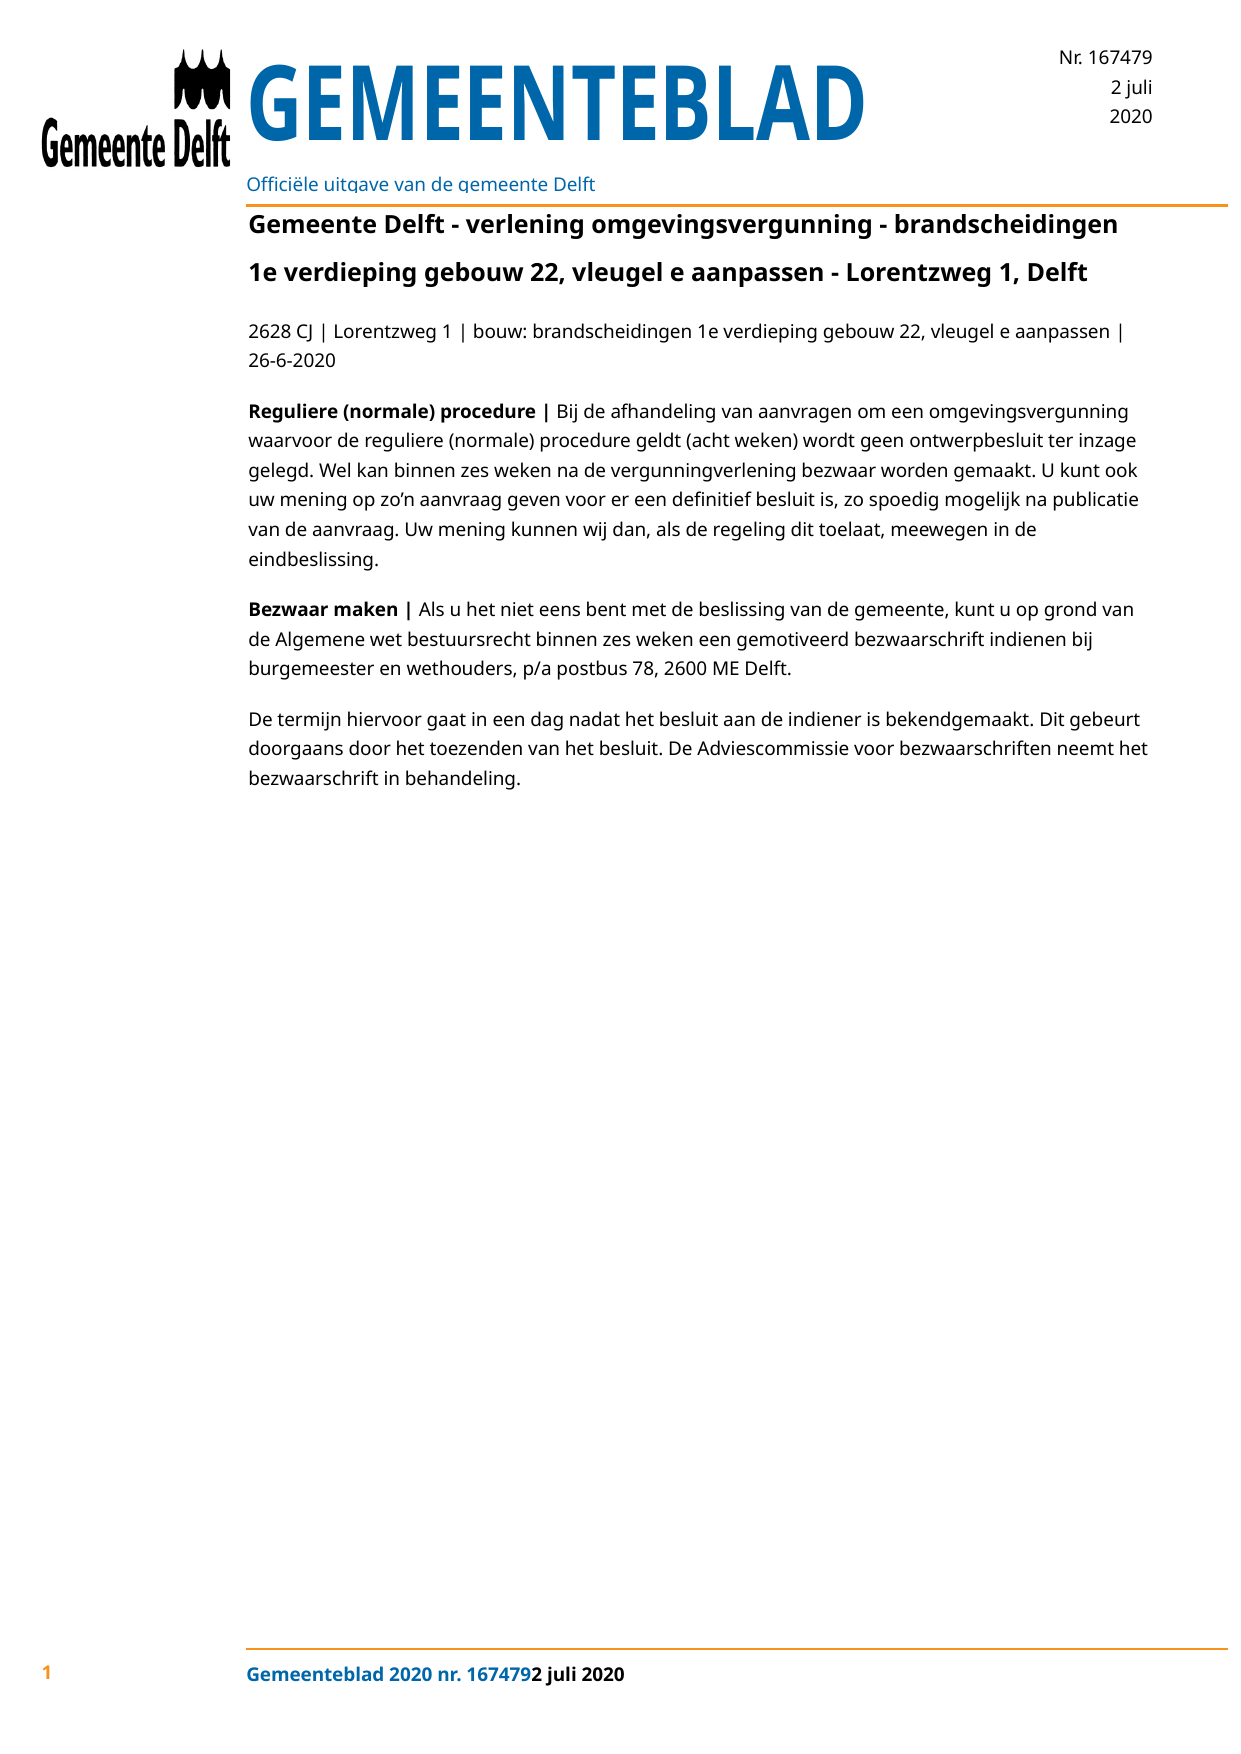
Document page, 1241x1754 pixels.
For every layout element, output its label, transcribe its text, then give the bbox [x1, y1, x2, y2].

text Gemeente Delft - verlening omgevingsvergunning - brandscheidingen 1e verdieping gebouw 22, vleugel e aanpassen - Lorentzweg 1, Delft [248, 207, 1152, 288]
text Reguliere (normale) procedure | Bij de afhandeling van aanvragen om een omgevingsvergunning waarvoor de reguliere (normale) procedure geldt (acht weken) wordt geen ontwerpbesluit ter inzage gelegd. Wel kan binnen zes weken na de vergunningverlening bezwaar worden gemaakt. U kunt ook uw mening op zo’n aanvraag geven voor er een definitief besluit is, zo spoedig mogelijk na publicatie van de aanvraag. Uw mening kunnen wij dan, als de regeling dit toelaat, meewegen in de eindbeslissing. [248, 398, 1152, 572]
text Bezwaar maken | Als u het niet eens bent met de beslissing van de gemeente, kunt u op grond van de Algemene wet bestuursrecht binnen zes weken een gemotiveerd bezwaarschrift indienen bij burgemeester en wethouders, p/a postbus 78, 2600 ME Delft. [248, 596, 1152, 681]
text 2628 CJ | Lorentzweg 1 | bouw: brandscheidingen 1e verdieping gebouw 22, vleugel e aanpassen | 26-6-2020 [248, 318, 1152, 373]
picture [41, 47, 231, 172]
text De termijn hiervoor gaat in een dag nadat het besluit aan de indiener is bekendgemaakt. Dit gebeurt doorgaans door het toezenden van het besluit. De Adviescommissie voor bezwaarschriften neemt het bezwaarschrift in behandeling. [248, 706, 1152, 791]
